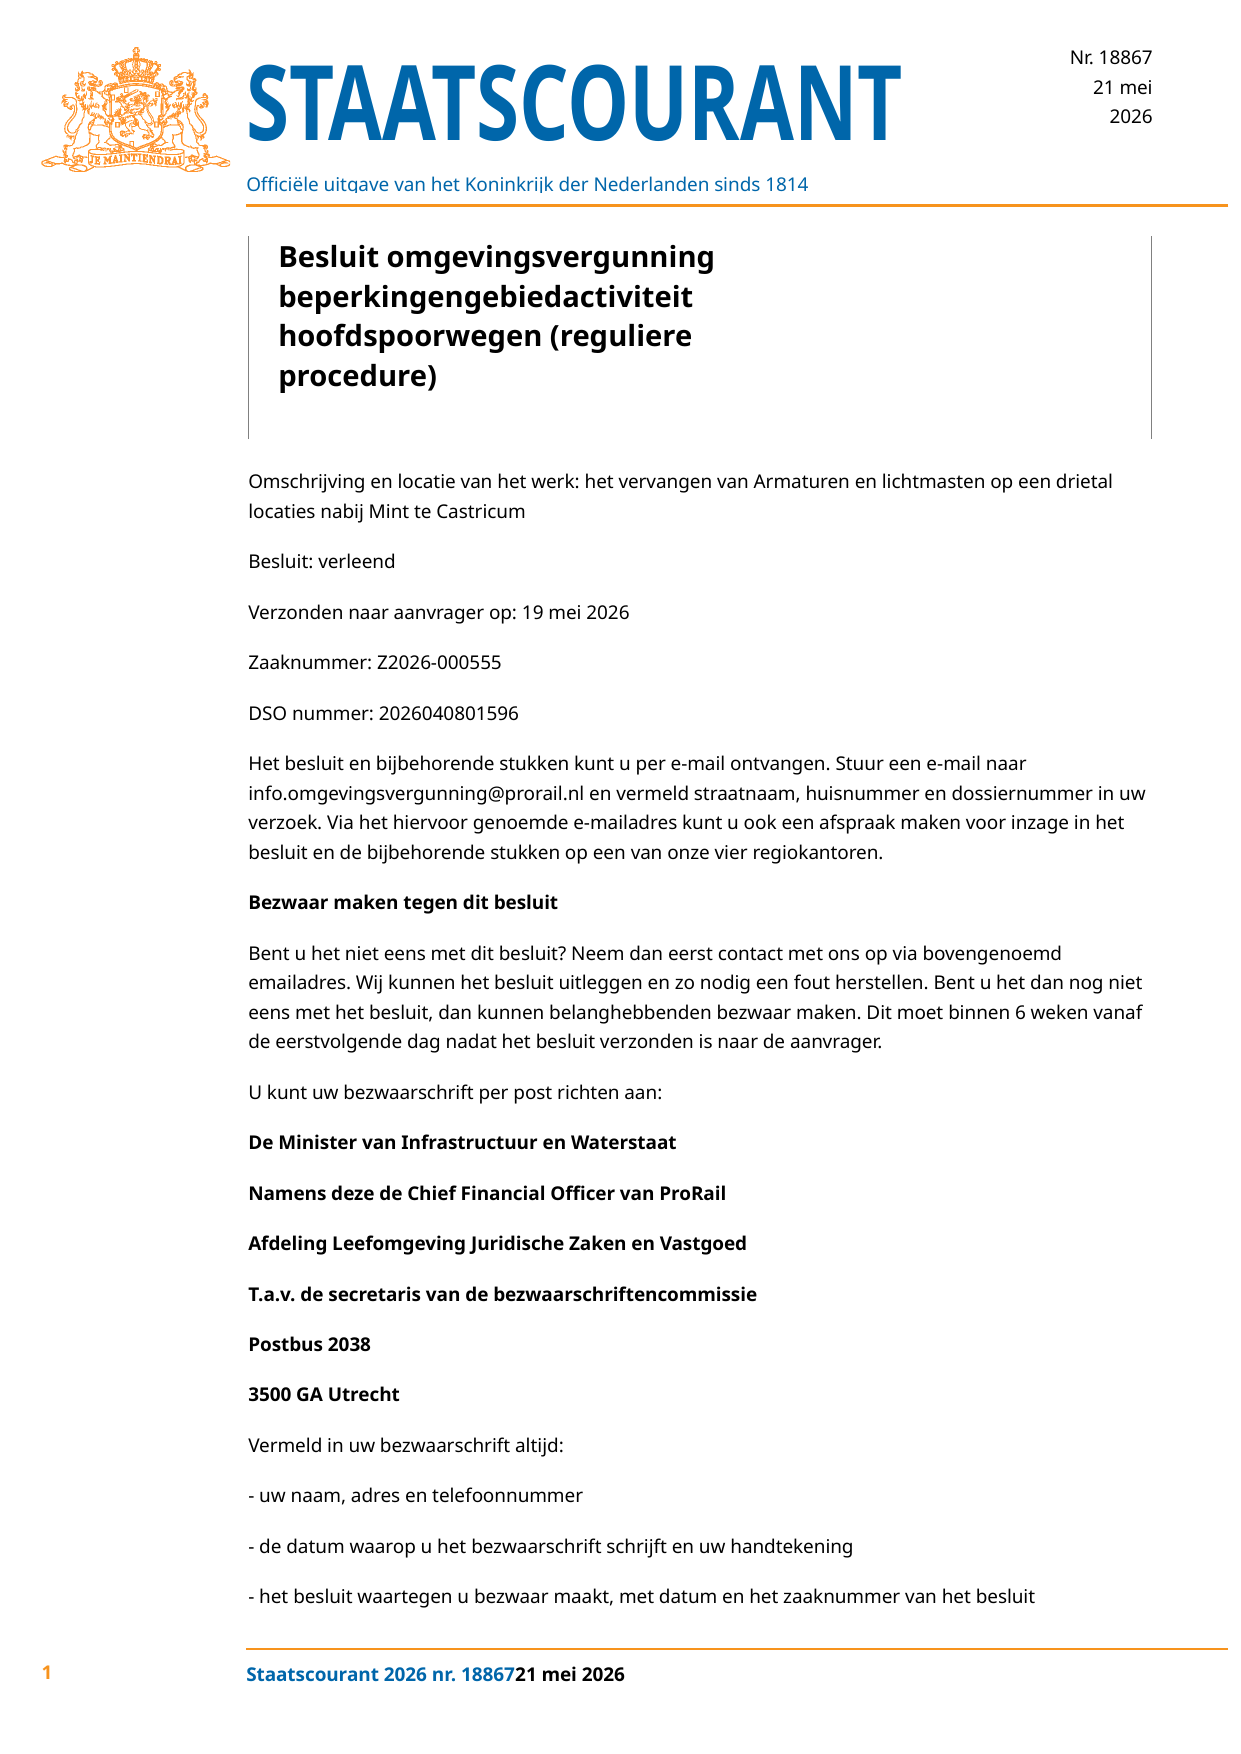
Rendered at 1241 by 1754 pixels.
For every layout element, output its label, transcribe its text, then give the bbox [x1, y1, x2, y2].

text Verzonden naar aanvrager op: 19 mei 2026 [248, 599, 1152, 625]
text Vermeld in uw bezwaarschrift altijd: [248, 1432, 1152, 1458]
text Postbus 2038 [248, 1331, 1152, 1357]
text Bent u het niet eens met dit besluit? Neem dan eerst contact met ons op via bovengenoemd emailadres. Wij kunnen het besluit uitleggen en zo nodig een fout herstellen. Bent u het dan nog niet eens met het besluit, dan kunnen belanghebbenden bezwaar maken. Dit moet binnen 6 weken vanaf de eerstvolgende dag nadat het besluit verzonden is naar de aanvrager. [248, 940, 1152, 1054]
picture [41, 47, 231, 172]
picture [912, 236, 1090, 414]
table_header Besluit omgevingsvergunning beperkingengebiedactiviteit hoofdspoorwegen (reguliere procedure) [249, 236, 850, 439]
text Afdeling Leefomgeving Juridische Zaken en Vastgoed [248, 1230, 1152, 1256]
text Het besluit en bijbehorende stukken kunt u per e-mail ontvangen. Stuur een e-mail naar info.omgevingsvergunning@prorail.nl en vermeld straatnaam, huisnummer en dossiernummer in uw verzoek. Via het hiervoor genoemde e-mailadres kunt u ook een afspraak maken voor inzage in het besluit en de bijbehorende stukken op een van onze vier regiokantoren. [248, 750, 1152, 865]
text - het besluit waartegen u bezwaar maakt, met datum en het zaaknummer van het besluit [248, 1583, 1152, 1609]
text Bezwaar maken tegen dit besluit [248, 889, 1152, 915]
text - de datum waarop u het bezwaarschrift schrijft en uw handtekening [248, 1533, 1152, 1558]
text 3500 GA Utrecht [248, 1382, 1152, 1407]
text T.a.v. de secretaris van de bezwaarschriftencommissie [248, 1281, 1152, 1306]
text DSO nummer: 2026040801596 [248, 700, 1152, 726]
text Zaaknummer: Z2026-000555 [248, 649, 1152, 675]
text - uw naam, adres en telefoonnummer [248, 1482, 1152, 1508]
text U kunt uw bezwaarschrift per post richten aan: [248, 1079, 1152, 1105]
text Namens deze de Chief Financial Officer van ProRail [248, 1180, 1152, 1206]
text De Minister van Infrastructuur en Waterstaat [248, 1129, 1152, 1155]
text Besluit: verleend [248, 549, 1152, 574]
table_header [850, 236, 912, 413]
table_header [850, 414, 1151, 439]
text Omschrijving en locatie van het werk: het vervangen van Armaturen en lichtmasten op een drietal locaties nabij Mint te Castricum [248, 469, 1152, 524]
table_header [1090, 236, 1151, 413]
